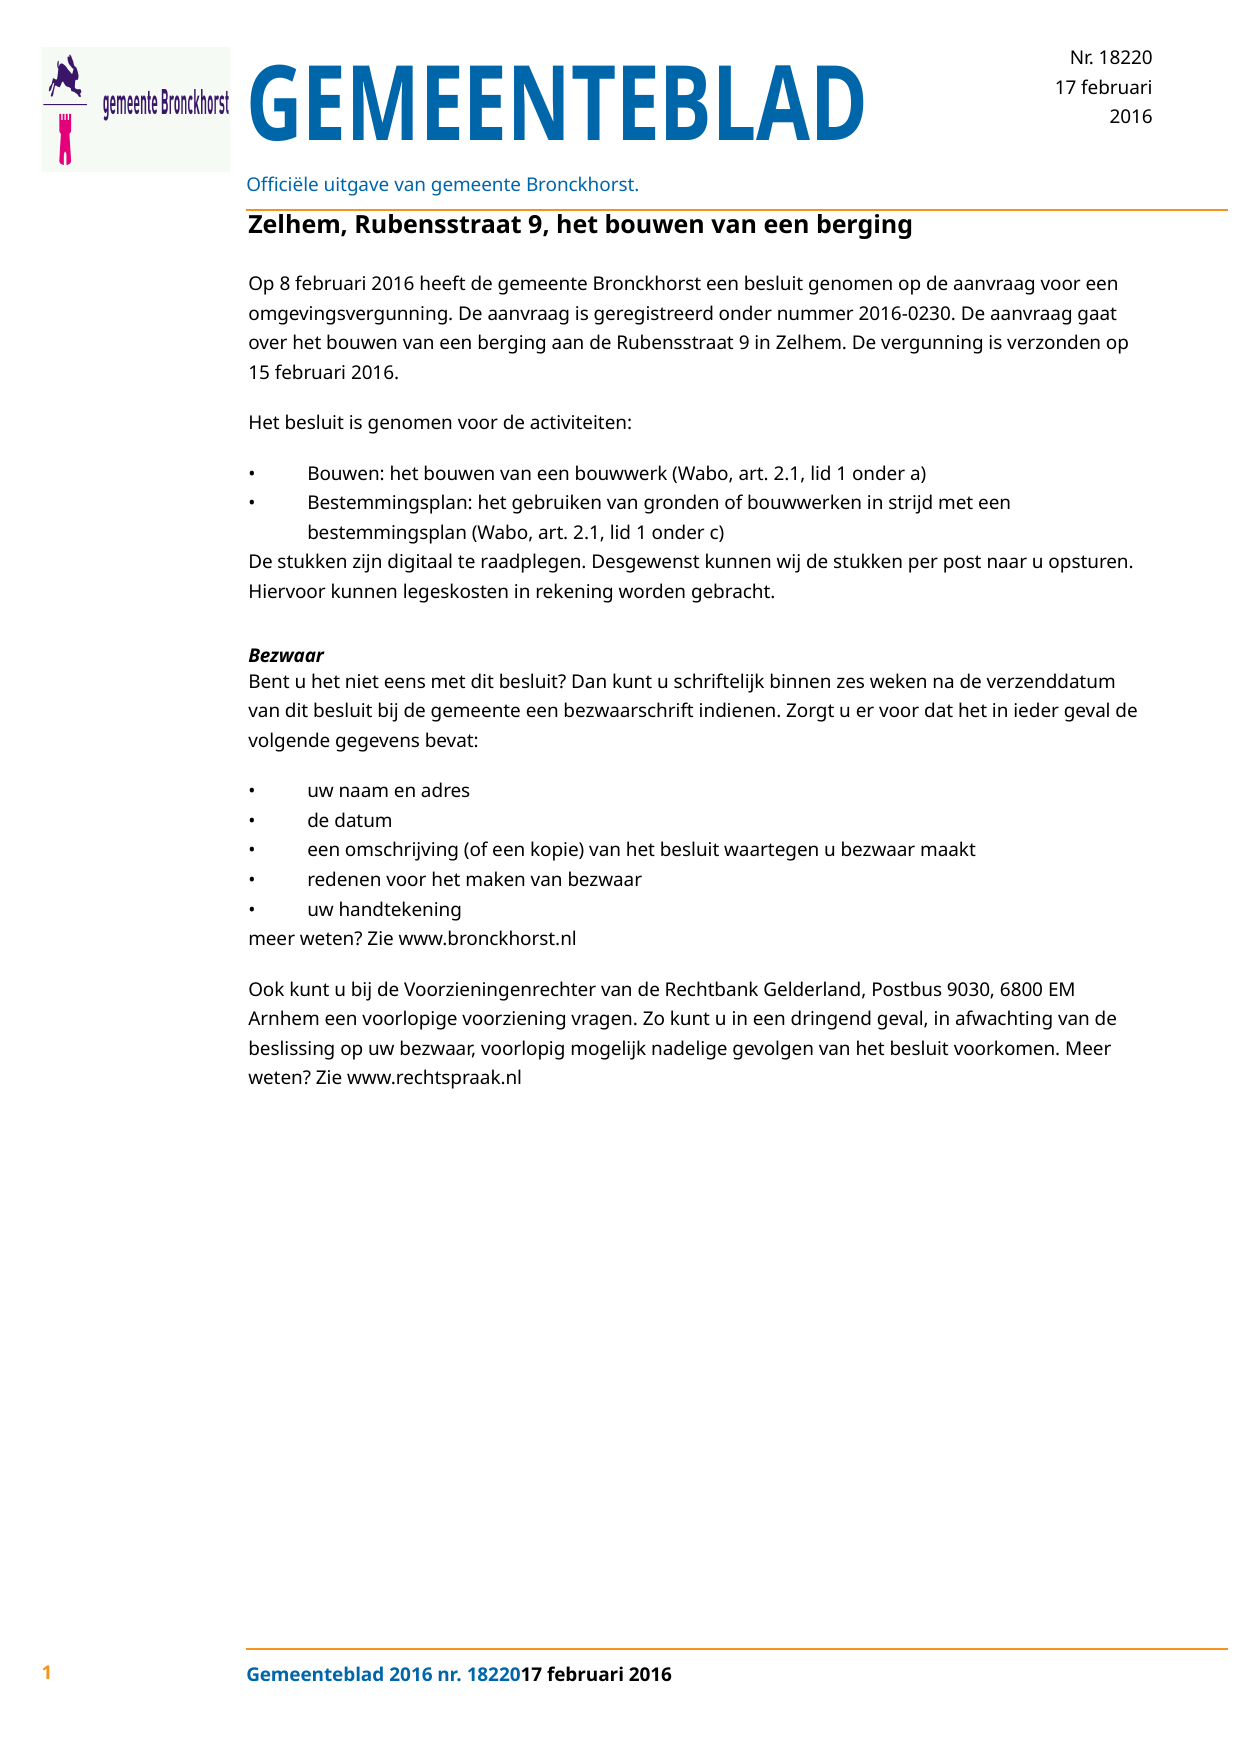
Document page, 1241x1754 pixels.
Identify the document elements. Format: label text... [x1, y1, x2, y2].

text Bezwaar [248, 642, 1152, 668]
text meer weten? Zie www.bronckhorst.nl [248, 925, 1152, 951]
list uw naam en adres [248, 777, 1152, 803]
picture [41, 47, 231, 172]
list een omschrijving (of een kopie) van het besluit waartegen u bezwaar maakt [248, 837, 1152, 862]
list Bestemmingsplan: het gebruiken van gronden of bouwwerken in strijd met een bestemmingsplan (Wabo, art. 2.1, lid 1 onder c) [248, 489, 1152, 545]
text Ook kunt u bij de Voorzieningenrechter van de Rechtbank Gelderland, Postbus 9030, 6800 EM Arnhem een voorlopige voorziening vragen. Zo kunt u in een dringend geval, in afwachting van de beslissing op uw bezwaar, voorlopig mogelijk nadelige gevolgen van het besluit voorkomen. Meer weten? Zie www.rechtspraak.nl [248, 976, 1152, 1090]
text Op 8 februari 2016 heeft de gemeente Bronckhorst een besluit genomen op de aanvraag voor een omgevingsvergunning. De aanvraag is geregistreerd onder nummer 2016-0230. De aanvraag gaat over het bouwen van een berging aan de Rubensstraat 9 in Zelhem. De vergunning is verzonden op 15 februari 2016. [248, 270, 1152, 385]
text Bent u het niet eens met dit besluit? Dan kunt u schriftelijk binnen zes weken na de verzenddatum van dit besluit bij de gemeente een bezwaarschrift indienen. Zorgt u er voor dat het in ieder geval de volgende gegevens bevat: [248, 668, 1152, 753]
list redenen voor het maken van bezwaar [248, 866, 1152, 892]
text Het besluit is genomen voor de activiteiten: [248, 409, 1152, 435]
list de datum [248, 807, 1152, 833]
list Bouwen: het bouwen van een bouwwerk (Wabo, art. 2.1, lid 1 onder a) [248, 460, 1152, 486]
text Zelhem, Rubensstraat 9, het bouwen van een berging [248, 211, 1152, 241]
list uw handtekening [248, 896, 1152, 922]
text De stukken zijn digitaal te raadplegen. Desgewenst kunnen wij de stukken per post naar u opsturen. Hiervoor kunnen legeskosten in rekening worden gebracht. [248, 549, 1152, 604]
